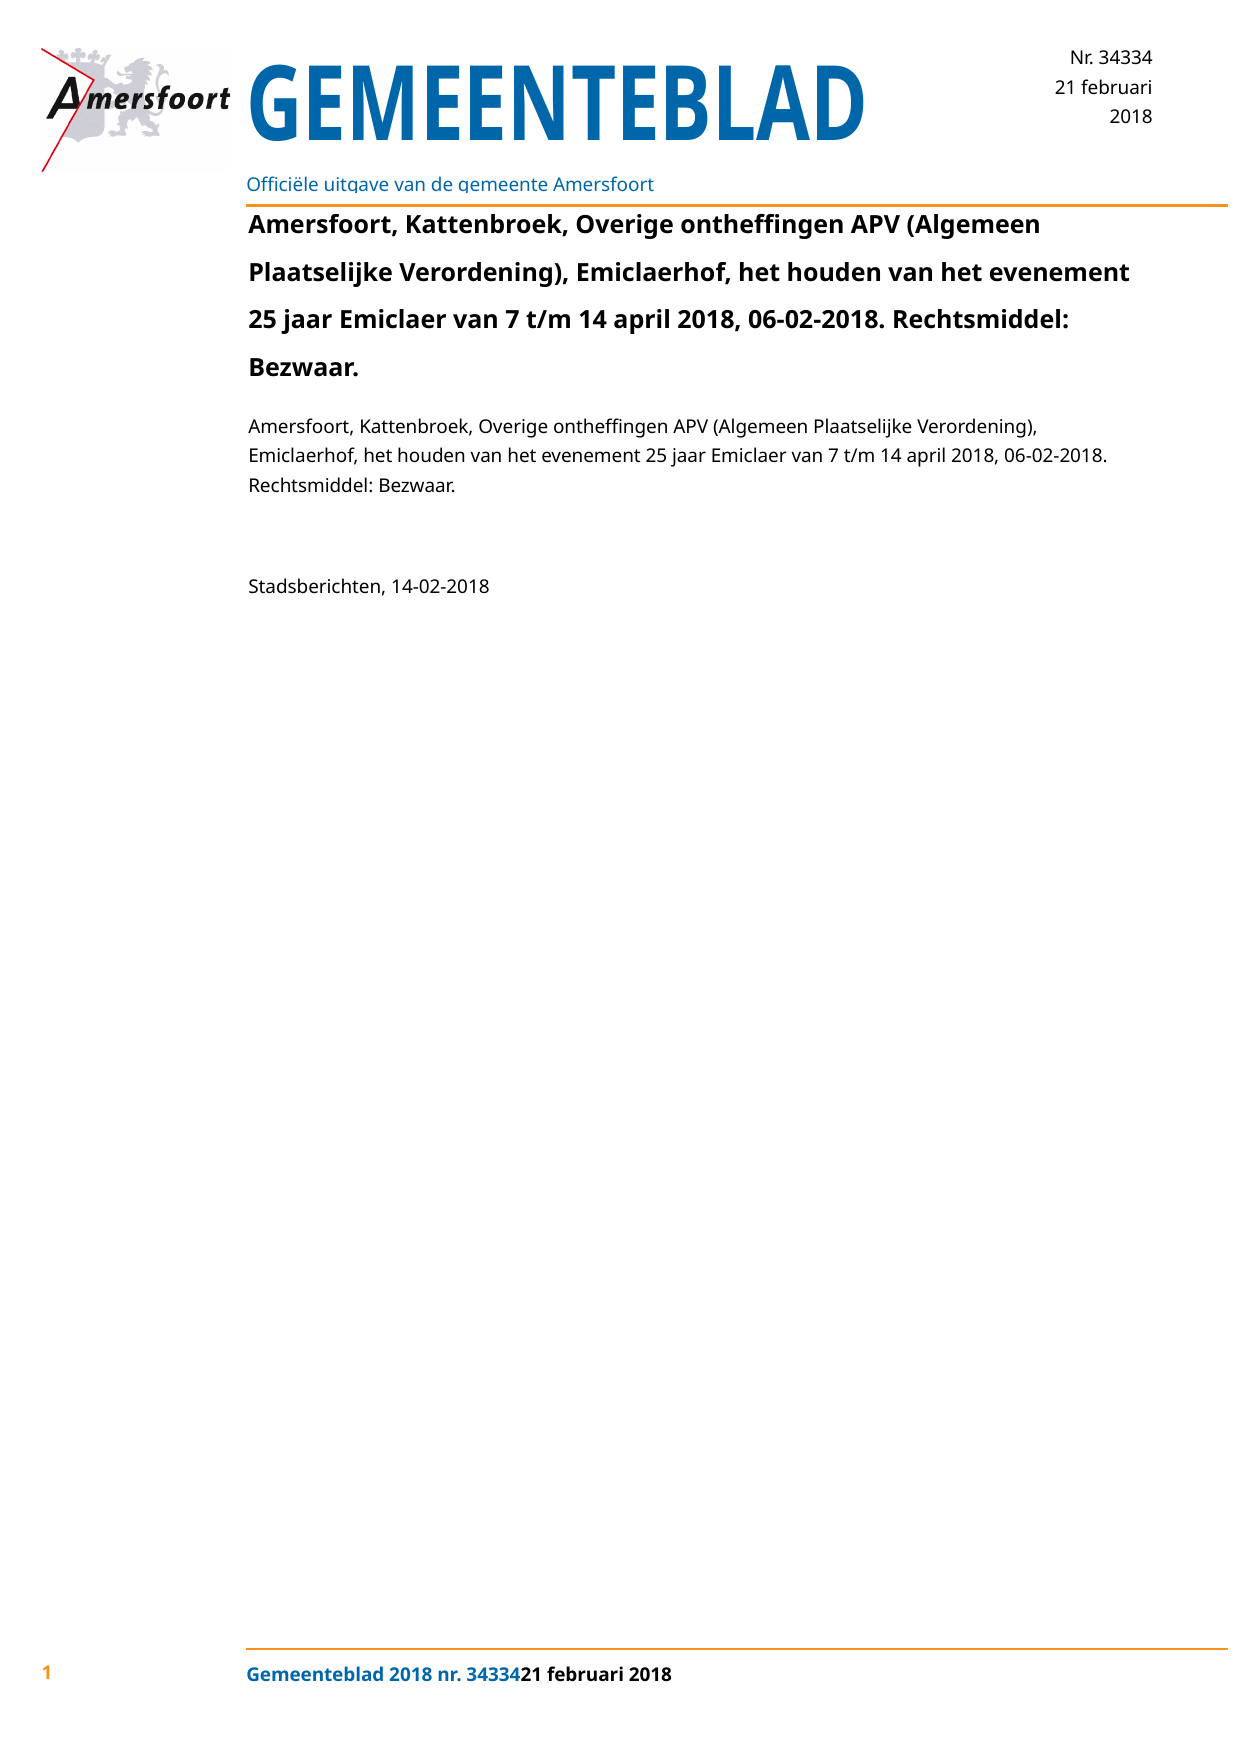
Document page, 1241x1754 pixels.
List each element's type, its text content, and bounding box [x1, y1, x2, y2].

picture [41, 47, 231, 172]
text Amersfoort, Kattenbroek, Overige ontheffingen APV (Algemeen Plaatselijke Verordening), Emiclaerhof, het houden van het evenement 25 jaar Emiclaer van 7 t/m 14 april 2018, 06-02-2018. Rechtsmiddel: Bezwaar. [248, 413, 1152, 498]
text Amersfoort, Kattenbroek, Overige ontheffingen APV (Algemeen Plaatselijke Verordening), Emiclaerhof, het houden van het evenement 25 jaar Emiclaer van 7 t/m 14 april 2018, 06-02-2018. Rechtsmiddel: Bezwaar. [248, 207, 1152, 384]
text Stadsberichten, 14-02-2018 [248, 573, 1152, 599]
